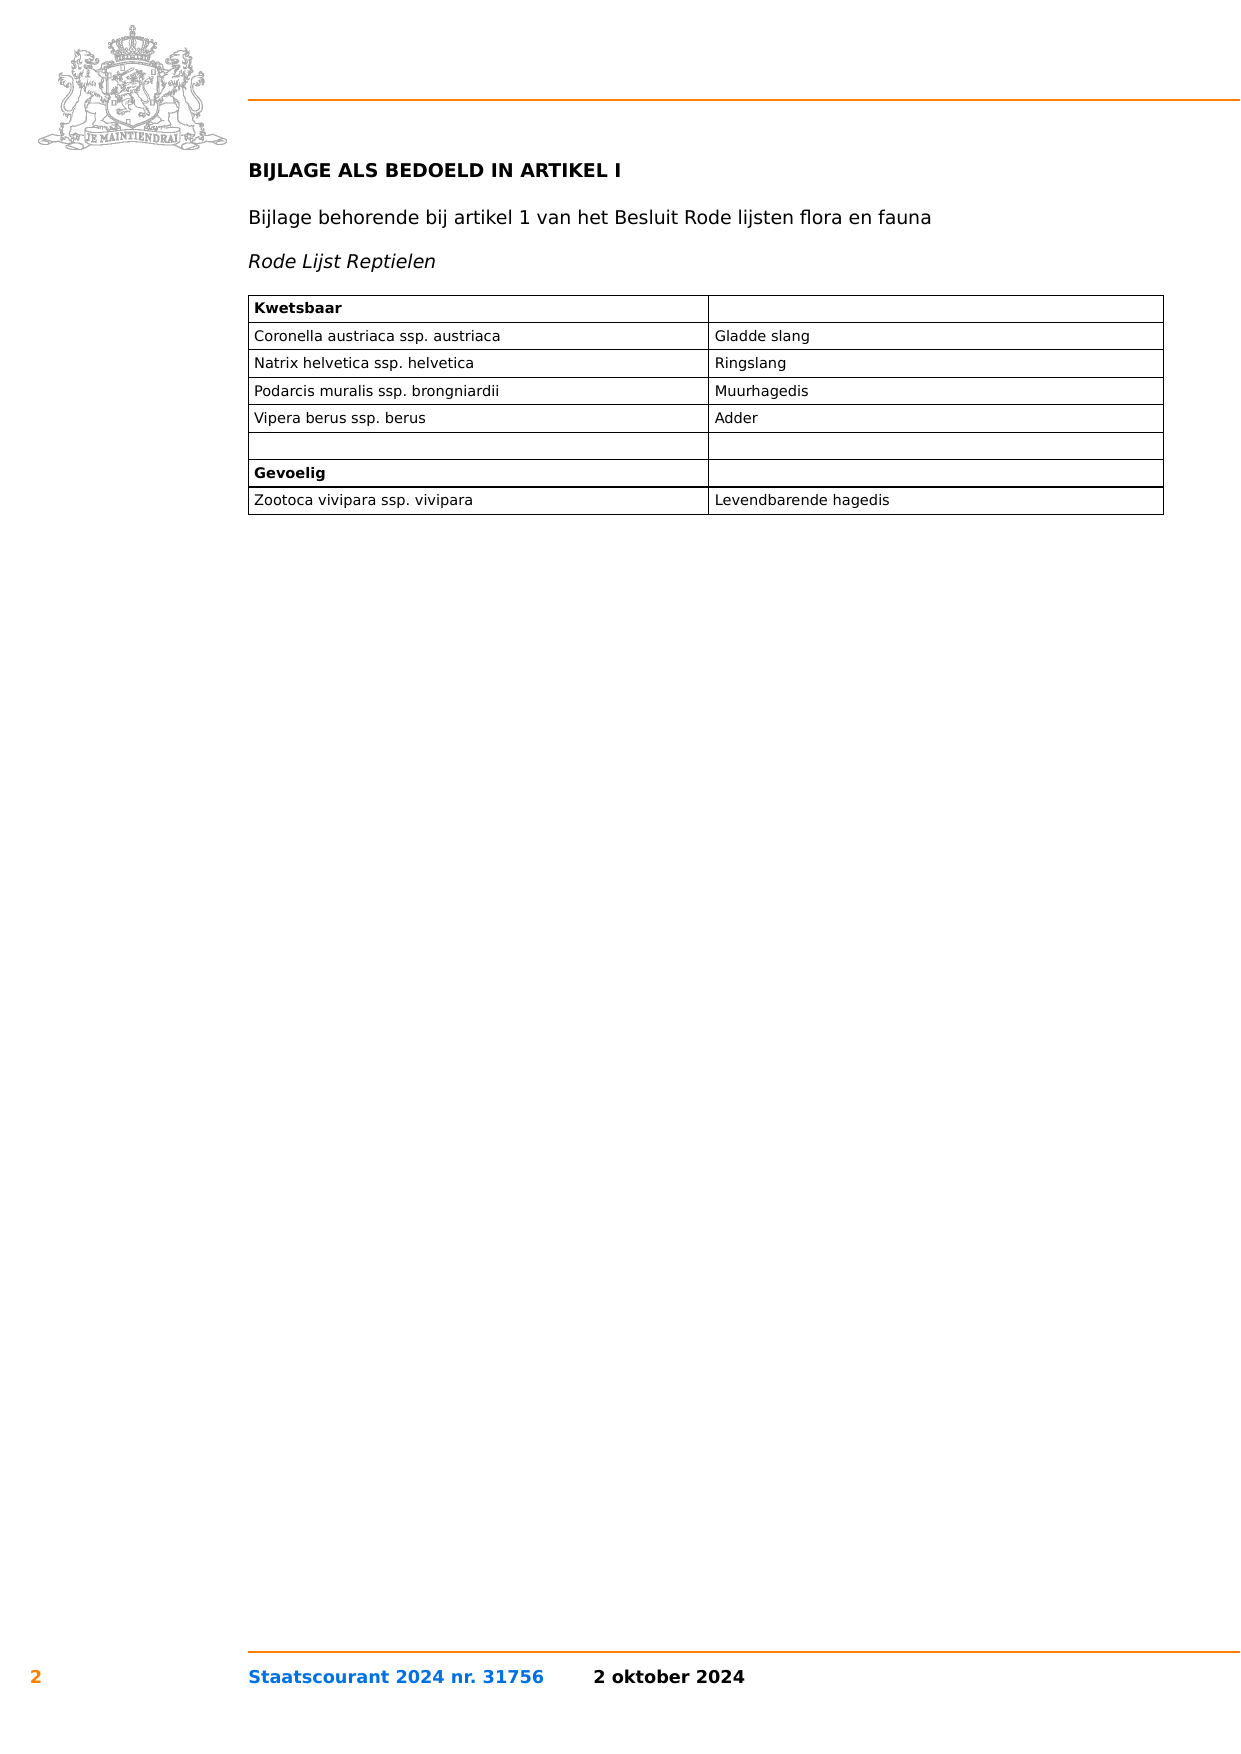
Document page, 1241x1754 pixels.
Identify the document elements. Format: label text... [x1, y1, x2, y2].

subtitle BIJLAGE ALS BEDOELD IN ARTIKEL I [248, 160, 1163, 182]
table_cell Adder [709, 405, 1163, 432]
table_header [709, 296, 1163, 322]
table_cell Gevoelig [249, 460, 708, 486]
table_cell [709, 460, 1163, 486]
table_cell Natrix helvetica ssp. helvetica [249, 350, 708, 377]
table_cell [249, 433, 708, 459]
table_cell Gladde slang [709, 323, 1163, 349]
table_cell Levendbarende hagedis [709, 488, 1163, 514]
subtitle Rode Lijst Reptielen [248, 251, 1163, 273]
subtitle Bijlage behorende bij artikel 1 van het Besluit Rode lijsten flora en fauna [248, 207, 1163, 229]
table_cell Coronella austriaca ssp. austriaca [249, 323, 708, 349]
table_cell [709, 433, 1163, 459]
picture [38, 25, 227, 150]
table_cell Podarcis muralis ssp. brongniardii [249, 378, 708, 404]
table_cell Muurhagedis [709, 378, 1163, 404]
table_cell Ringslang [709, 350, 1163, 377]
table_header Kwetsbaar [249, 296, 708, 322]
table_cell Zootoca vivipara ssp. vivipara [249, 488, 708, 514]
table_cell Vipera berus ssp. berus [249, 405, 708, 432]
